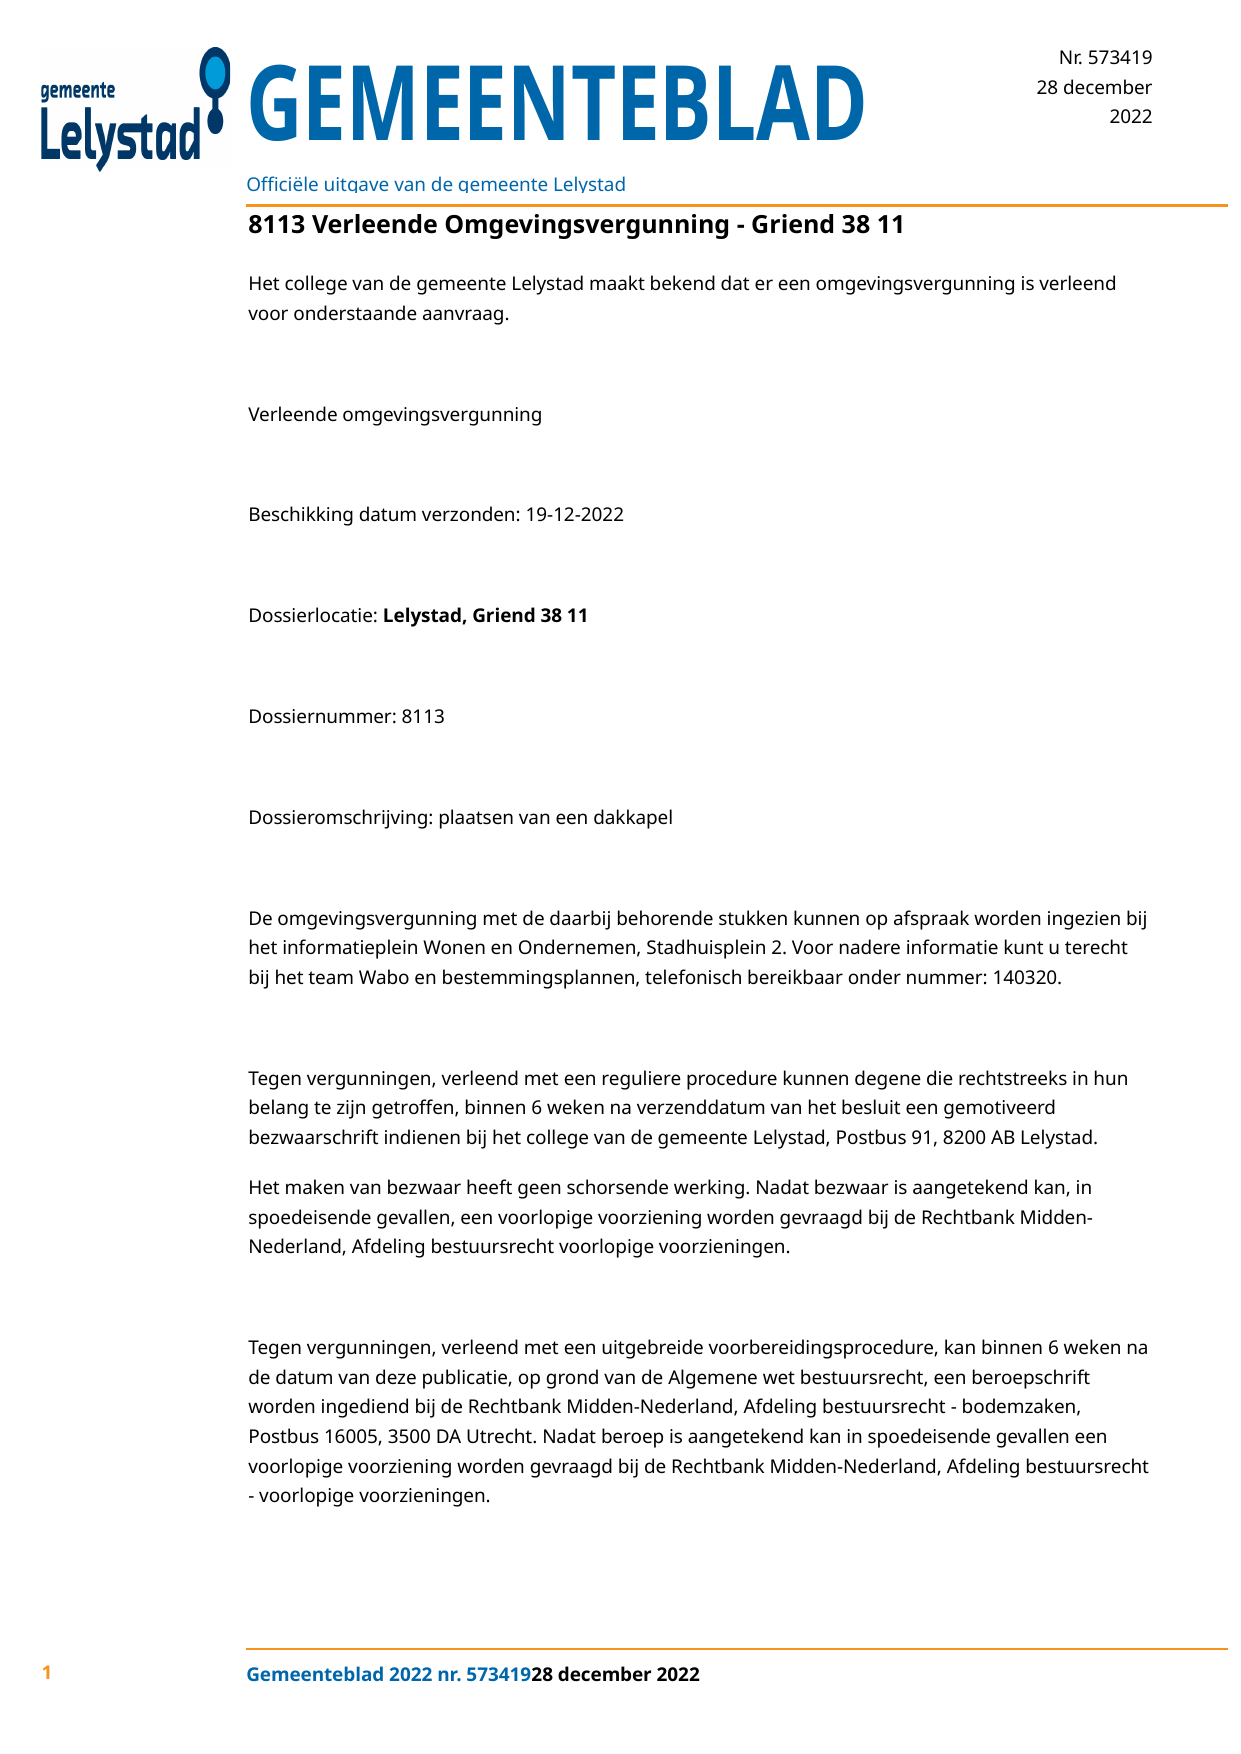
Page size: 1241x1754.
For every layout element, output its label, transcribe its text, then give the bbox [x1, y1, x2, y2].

text Dossieromschrijving: plaatsen van een dakkapel [248, 804, 1152, 830]
text De omgevingsvergunning met de daarbij behorende stukken kunnen op afspraak worden ingezien bij het informatieplein Wonen en Ondernemen, Stadhuisplein 2. Voor nadere informatie kunt u terecht bij het team Wabo en bestemmingsplannen, telefonisch bereikbaar onder nummer: 140320. [248, 905, 1152, 990]
text Beschikking datum verzonden: 19-12-2022 [248, 502, 1152, 527]
text Tegen vergunningen, verleend met een reguliere procedure kunnen degene die rechtstreeks in hun belang te zijn getroffen, binnen 6 weken na verzenddatum van het besluit een gemotiveerd bezwaarschrift indienen bij het college van de gemeente Lelystad, Postbus 91, 8200 AB Lelystad. [248, 1065, 1152, 1150]
text Verleende omgevingsvergunning [248, 401, 1152, 426]
text Het college van de gemeente Lelystad maakt bekend dat er een omgevingsvergunning is verleend voor onderstaande aanvraag. [248, 270, 1152, 326]
text 8113 Verleende Omgevingsvergunning - Griend 38 11 [248, 207, 1152, 241]
text Het maken van bezwaar heeft geen schorsende werking. Nadat bezwaar is aangetekend kan, in spoedeisende gevallen, een voorlopige voorziening worden gevraagd bij de Rechtbank Midden-Nederland, Afdeling bestuursrecht voorlopige voorzieningen. [248, 1174, 1152, 1259]
text Dossierlocatie: Lelystad, Griend 38 11 [248, 602, 1152, 628]
text Dossiernummer: 8113 [248, 703, 1152, 729]
text Tegen vergunningen, verleend met een uitgebreide voorbereidingsprocedure, kan binnen 6 weken na de datum van deze publicatie, op grond van de Algemene wet bestuursrecht, een beroepschrift worden ingediend bij de Rechtbank Midden-Nederland, Afdeling bestuursrecht - bodemzaken, Postbus 16005, 3500 DA Utrecht. Nadat beroep is aangetekend kan in spoedeisende gevallen een voorlopige voorziening worden gevraagd bij de Rechtbank Midden-Nederland, Afdeling bestuursrecht - voorlopige voorzieningen. [248, 1334, 1152, 1508]
picture [41, 47, 231, 172]
